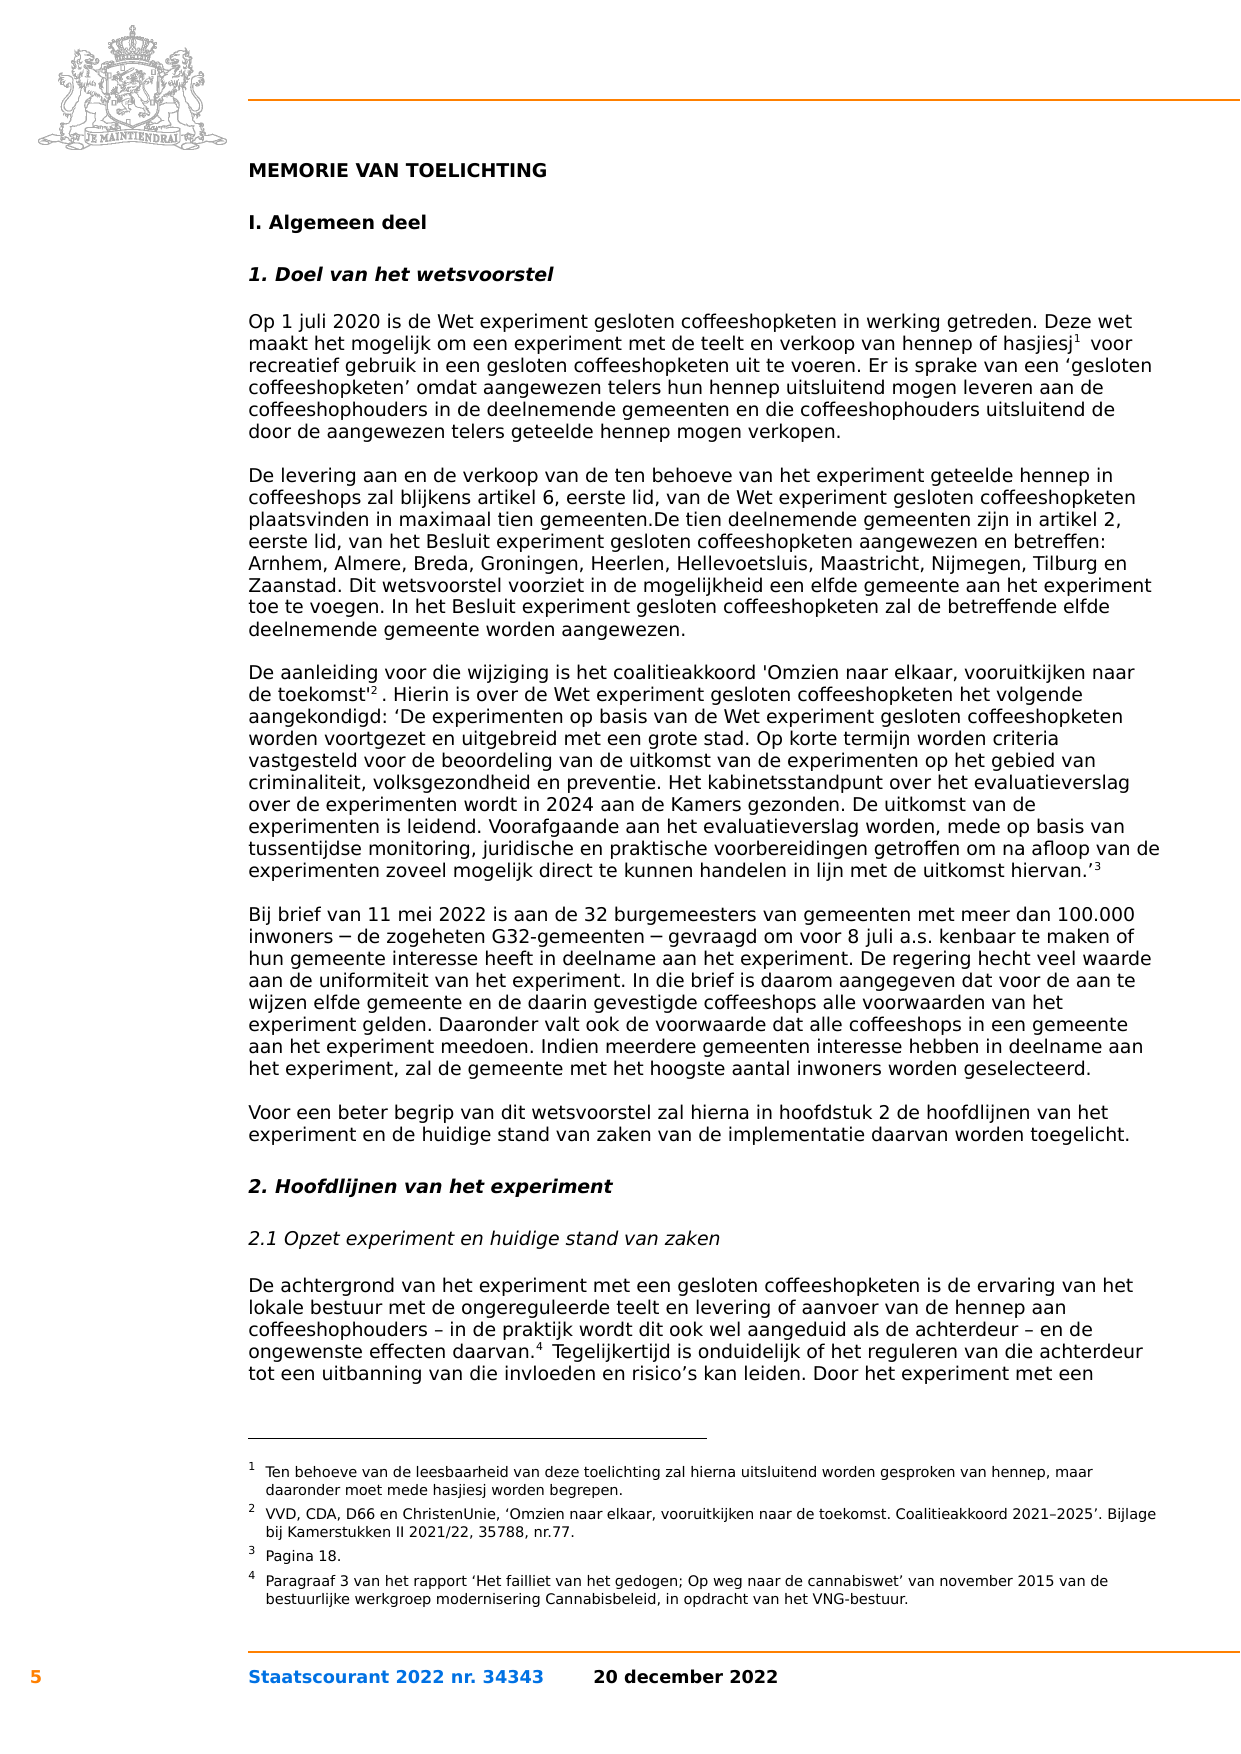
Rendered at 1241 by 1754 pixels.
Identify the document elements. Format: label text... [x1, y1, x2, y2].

subtitle 1. Doel van het wetsvoorstel [248, 264, 1163, 286]
text VVD, CDA, D66 en ChristenUnie, ‘Omzien naar elkaar, vooruitkijken naar de toekomst. Coalitieakkoord 2021–2025’. Bijlage bij Kamerstukken II 2021/22, 35788, nr.77. [248, 1502, 1163, 1541]
text Paragraaf 3 van het rapport ‘Het failliet van het gedogen; Op weg naar de cannabiswet’ van november 2015 van de bestuurlijke werkgroep modernisering Cannabisbeleid, in opdracht van het VNG-bestuur. [248, 1569, 1163, 1608]
text De achtergrond van het experiment met een gesloten coffeeshopketen is de ervaring van het lokale bestuur met de ongereguleerde teelt en levering of aanvoer van de hennep aan coffeeshophouders – in de praktijk wordt dit ook wel aangeduid als de achterdeur – en de ongewenste effecten daarvan. Tegelijkertijd is onduidelijk of het reguleren van die achterdeur tot een uitbanning van die invloeden en risico’s kan leiden. Door het experiment met een [248, 1274, 1163, 1384]
subtitle MEMORIE VAN TOELICHTING [248, 160, 1163, 182]
text Voor een beter begrip van dit wetsvoorstel zal hierna in hoofdstuk 2 de hoofdlijnen van het experiment en de huidige stand van zaken van de implementatie daarvan worden toegelicht. [248, 1102, 1163, 1146]
text De levering aan en de verkoop van de ten behoeve van het experiment geteelde hennep in coffeeshops zal blijkens artikel 6, eerste lid, van de Wet experiment gesloten coffeeshopketen plaatsvinden in maximaal tien gemeenten.De tien deelnemende gemeenten zijn in artikel 2, eerste lid, van het Besluit experiment gesloten coffeeshopketen aangewezen en betreffen: Arnhem, Almere, Breda, Groningen, Heerlen, Hellevoetsluis, Maastricht, Nijmegen, Tilburg en Zaanstad. Dit wetsvoorstel voorziet in de mogelijkheid een elfde gemeente aan het experiment toe te voegen. In het Besluit experiment gesloten coffeeshopketen zal de betreffende elfde deelnemende gemeente worden aangewezen. [248, 464, 1163, 640]
text Op 1 juli 2020 is de Wet experiment gesloten coffeeshopketen in werking getreden. Deze wet maakt het mogelijk om een experiment met de teelt en verkoop van hennep of hasjiesj voor recreatief gebruik in een gesloten coffeeshopketen uit te voeren. Er is sprake van een ‘gesloten coffeeshopketen’ omdat aangewezen telers hun hennep uitsluitend mogen leveren aan de coffeeshophouders in de deelnemende gemeenten en die coffeeshophouders uitsluitend de door de aangewezen telers geteelde hennep mogen verkopen. [248, 311, 1163, 443]
subtitle 2. Hoofdlijnen van het experiment [248, 1176, 1163, 1198]
text Pagina 18. [248, 1544, 1163, 1566]
picture [38, 25, 227, 150]
text De aanleiding voor die wijziging is het coalitieakkoord 'Omzien naar elkaar, vooruitkijken naar de toekomst'. Hierin is over de Wet experiment gesloten coffeeshopketen het volgende aangekondigd: ‘De experimenten op basis van de Wet experiment gesloten coffeeshopketen worden voortgezet en uitgebreid met een grote stad. Op korte termijn worden criteria vastgesteld voor de beoordeling van de uitkomst van de experimenten op het gebied van criminaliteit, volksgezondheid en preventie. Het kabinetsstandpunt over het evaluatieverslag over de experimenten wordt in 2024 aan de Kamers gezonden. De uitkomst van de experimenten is leidend. Voorafgaande aan het evaluatieverslag worden, mede op basis van tussentijdse monitoring, juridische en praktische voorbereidingen getroffen om na afloop van de experimenten zoveel mogelijk direct te kunnen handelen in lijn met de uitkomst hiervan.’ [248, 662, 1163, 882]
text Ten behoeve van de leesbaarheid van deze toelichting zal hierna uitsluitend worden gesproken van hennep, maar daaronder moet mede hasjiesj worden begrepen. [248, 1460, 1163, 1499]
subtitle 2.1 Opzet experiment en huidige stand van zaken [248, 1228, 1163, 1249]
text Bij brief van 11 mei 2022 is aan de 32 burgemeesters van gemeenten met meer dan 100.000 inwoners ─ de zogeheten G32-gemeenten ─ gevraagd om voor 8 juli a.s. kenbaar te maken of hun gemeente interesse heeft in deelname aan het experiment. De regering hecht veel waarde aan de uniformiteit van het experiment. In die brief is daarom aangegeven dat voor de aan te wijzen elfde gemeente en de daarin gevestigde coffeeshops alle voorwaarden van het experiment gelden. Daaronder valt ook de voorwaarde dat alle coffeeshops in een gemeente aan het experiment meedoen. Indien meerdere gemeenten interesse hebben in deelname aan het experiment, zal de gemeente met het hoogste aantal inwoners worden geselecteerd. [248, 904, 1163, 1080]
subtitle I. Algemeen deel [248, 212, 1163, 234]
